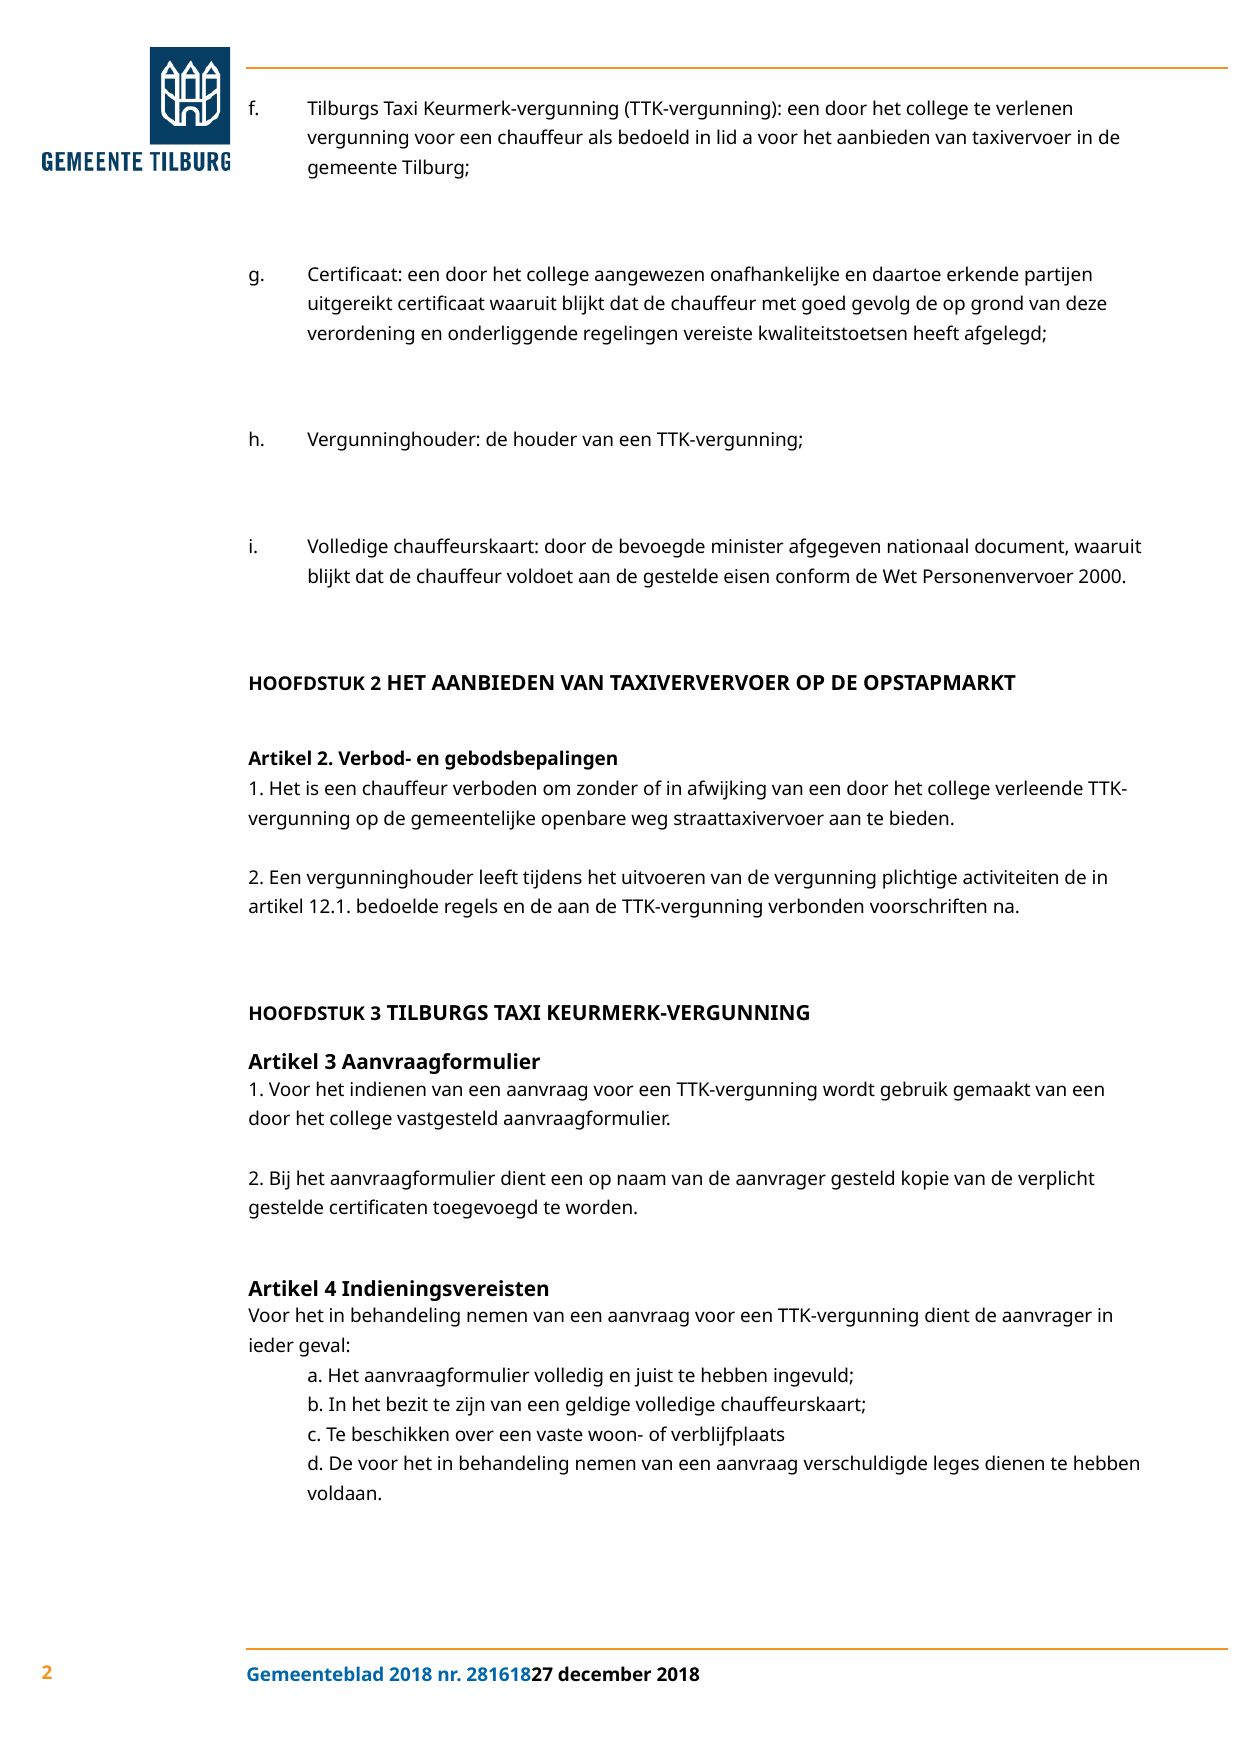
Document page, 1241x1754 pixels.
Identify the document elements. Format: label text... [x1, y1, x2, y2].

text HOOFDSTUK 2 HET AANBIEDEN VAN TAXIVERVERVOER OP DE OPSTAPMARKT [248, 668, 1152, 696]
list Vergunninghouder: de houder van een TTK-vergunning; [248, 427, 1152, 452]
text 2. Een vergunninghouder leeft tijdens het uitvoeren van de vergunning plichtige activiteiten de in artikel 12.1. bedoelde regels en de aan de TTK-vergunning verbonden voorschriften na. [248, 864, 1152, 919]
list d. De voor het in behandeling nemen van een aanvraag verschuldigde leges dienen te hebben voldaan. [248, 1451, 1152, 1506]
list b. In het bezit te zijn van een geldige volledige chauffeurskaart; [248, 1391, 1152, 1417]
text Voor het in behandeling nemen van een aanvraag voor een TTK-vergunning dient de aanvrager in ieder geval: [248, 1303, 1152, 1358]
picture [41, 47, 231, 172]
list c. Te beschikken over een vaste woon- of verblijfplaats [248, 1421, 1152, 1447]
text 1. Het is een chauffeur verboden om zonder of in afwijking van een door het college verleende TTK-vergunning op de gemeentelijke openbare weg straattaxivervoer aan te bieden. [248, 775, 1152, 830]
text Artikel 2. Verbod- en gebodsbepalingen [248, 746, 1152, 771]
list Tilburgs Taxi Keurmerk-vergunning (TTK-vergunning): een door het college te verlenen vergunning voor een chauffeur als bedoeld in lid a voor het aanbieden van taxivervoer in de gemeente Tilburg; [248, 95, 1152, 180]
text Artikel 4 Indieningsvereisten [248, 1274, 1152, 1303]
list a. Het aanvraagformulier volledig en juist te hebben ingevuld; [248, 1362, 1152, 1388]
list Certificaat: een door het college aangewezen onafhankelijke en daartoe erkende partijen uitgereikt certificaat waaruit blijkt dat de chauffeur met goed gevolg de op grond van deze verordening en onderliggende regelingen vereiste kwaliteitstoetsen heeft afgelegd; [248, 261, 1152, 346]
text Artikel 3 Aanvraagformulier [248, 1047, 1152, 1076]
text 2. Bij het aanvraagformulier dient een op naam van de aanvrager gesteld kopie van de verplicht gestelde certificaten toegevoegd te worden. [248, 1165, 1152, 1220]
text 1. Voor het indienen van een aanvraag voor een TTK-vergunning wordt gebruik gemaakt van een door het college vastgesteld aanvraagformulier. [248, 1076, 1152, 1131]
list Volledige chauffeurskaart: door de bevoegde minister afgegeven nationaal document, waaruit blijkt dat de chauffeur voldoet aan de gestelde eisen conform de Wet Personenvervoer 2000. [248, 533, 1152, 589]
text HOOFDSTUK 3 TILBURGS TAXI KEURMERK-VERGUNNING [248, 998, 1152, 1027]
